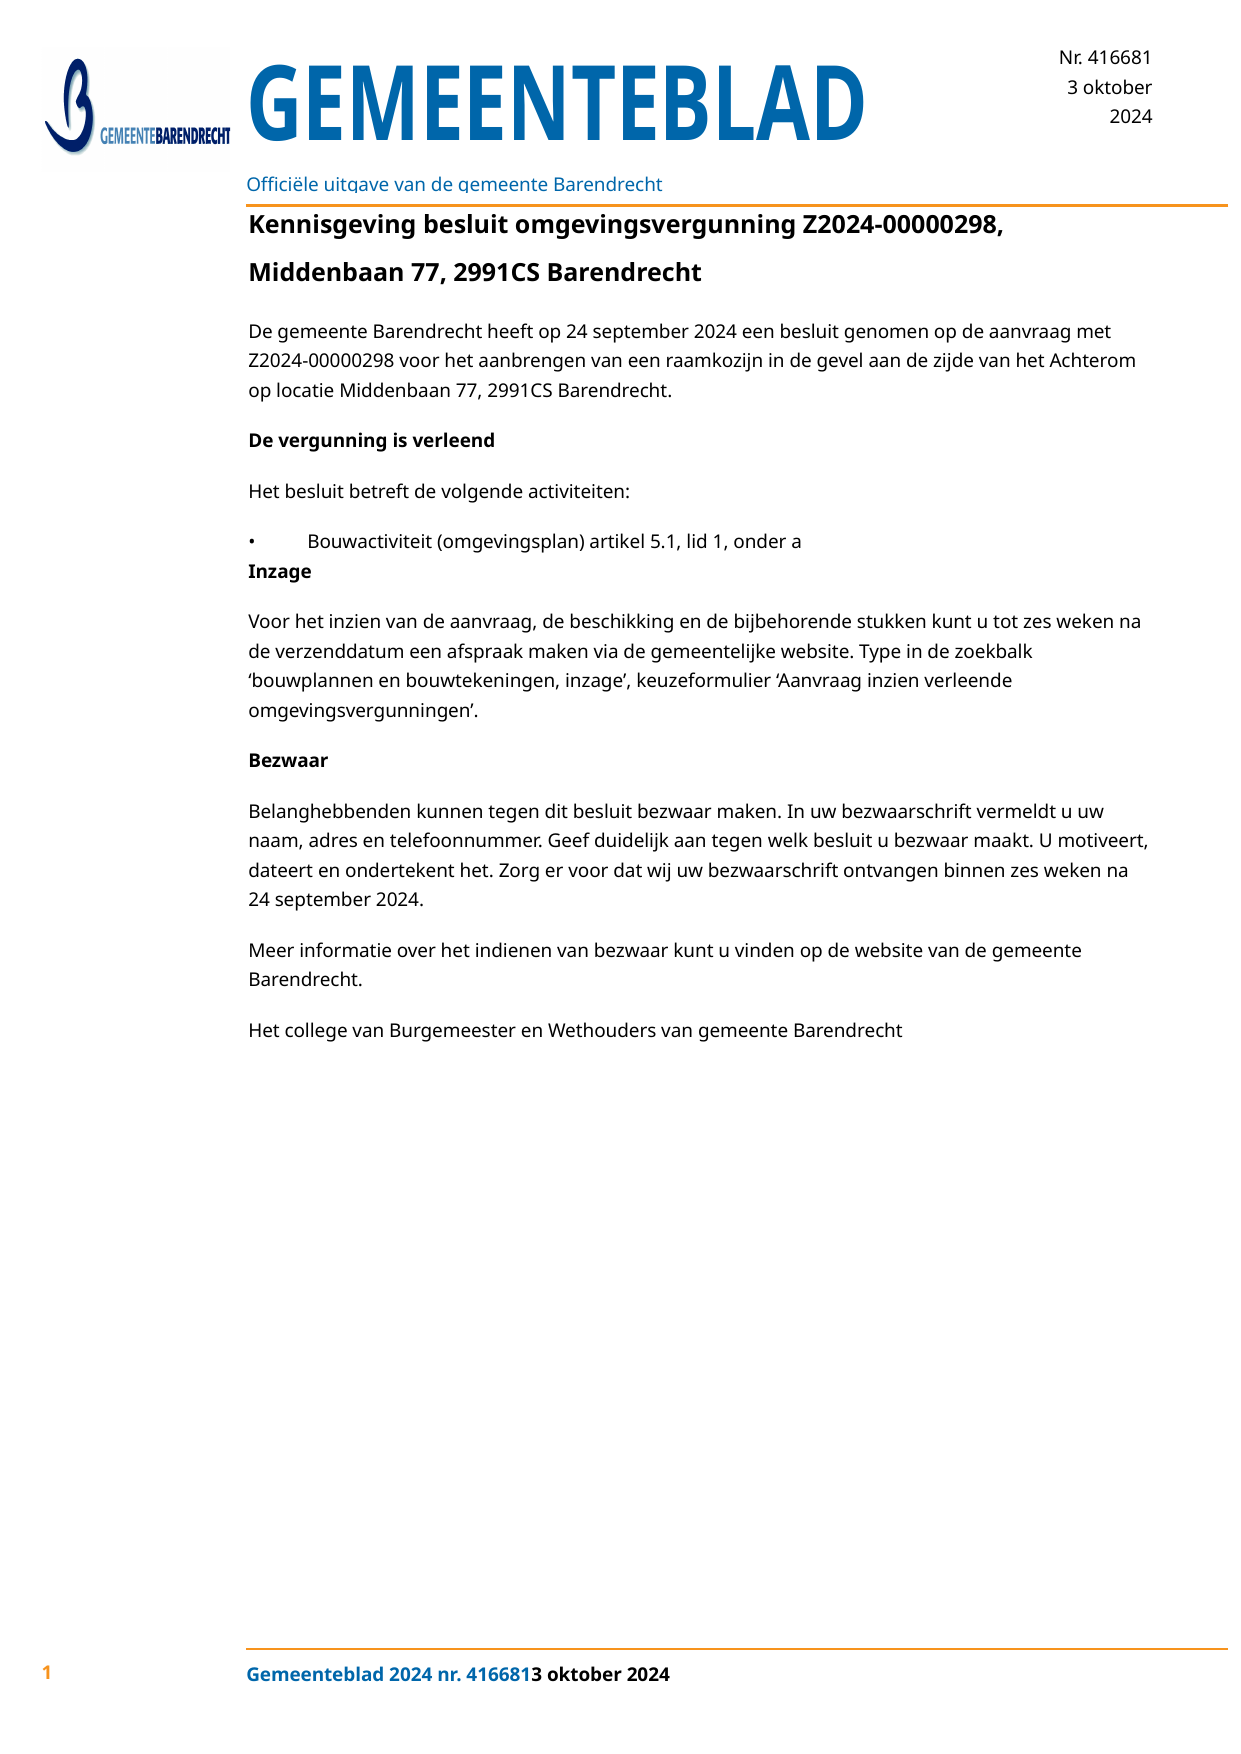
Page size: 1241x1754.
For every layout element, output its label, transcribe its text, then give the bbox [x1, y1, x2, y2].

text Belanghebbenden kunnen tegen dit besluit bezwaar maken. In uw bezwaarschrift vermeldt u uw naam, adres en telefoonnummer. Geef duidelijk aan tegen welk besluit u bezwaar maakt. U motiveert, dateert en ondertekent het. Zorg er voor dat wij uw bezwaarschrift ontvangen binnen zes weken na 24 september 2024. [248, 798, 1152, 912]
text Het besluit betreft de volgende activiteiten: [248, 478, 1152, 504]
text De gemeente Barendrecht heeft op 24 september 2024 een besluit genomen op de aanvraag met Z2024-00000298 voor het aanbrengen van een raamkozijn in de gevel aan de zijde van het Achterom op locatie Middenbaan 77, 2991CS Barendrecht. [248, 318, 1152, 403]
text Inzage [248, 558, 1152, 584]
text Voor het inzien van de aanvraag, de beschikking en de bijbehorende stukken kunt u tot zes weken na de verzenddatum een afspraak maken via de gemeentelijke website. Type in de zoekbalk ‘bouwplannen en bouwtekeningen, inzage’, keuzeformulier ‘Aanvraag inzien verleende omgevingsvergunningen’. [248, 608, 1152, 723]
text Kennisgeving besluit omgevingsvergunning Z2024-00000298, Middenbaan 77, 2991CS Barendrecht [248, 207, 1152, 288]
text Meer informatie over het indienen van bezwaar kunt u vinden op de website van de gemeente Barendrecht. [248, 937, 1152, 992]
text Het college van Burgemeester en Wethouders van gemeente Barendrecht [248, 1017, 1152, 1043]
text De vergunning is verleend [248, 427, 1152, 453]
picture [41, 47, 231, 172]
list Bouwactiviteit (omgevingsplan) artikel 5.1, lid 1, onder a [248, 528, 1152, 554]
text Bezwaar [248, 747, 1152, 773]
